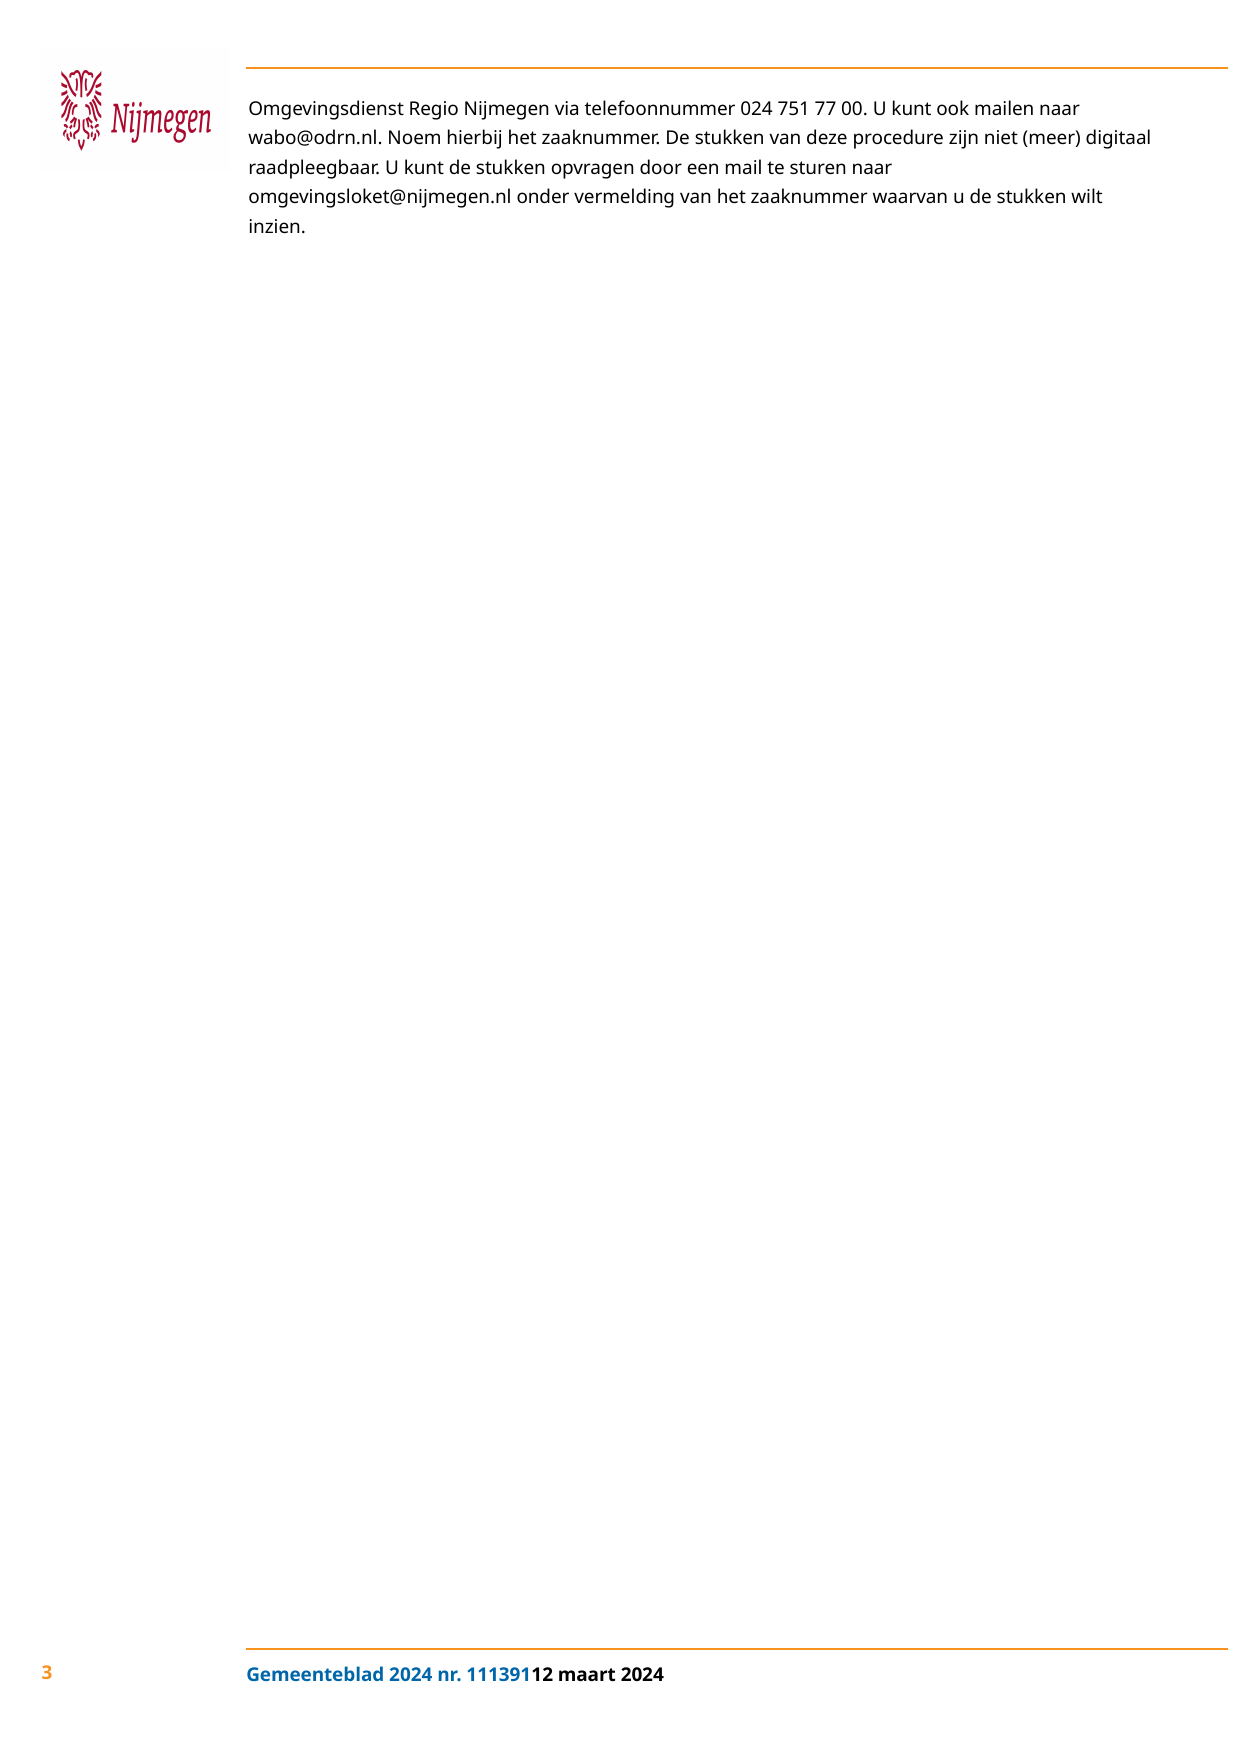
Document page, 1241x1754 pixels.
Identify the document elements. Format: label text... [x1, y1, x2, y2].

text Omgevingsdienst Regio Nijmegen via telefoonnummer 024 751 77 00. U kunt ook mailen naar wabo@odrn.nl. Noem hierbij het zaaknummer. De stukken van deze procedure zijn niet (meer) digitaal raadpleegbaar. U kunt de stukken opvragen door een mail te sturen naar omgevingsloket@nijmegen.nl onder vermelding van het zaaknummer waarvan u de stukken wilt inzien. [248, 95, 1152, 239]
picture [41, 47, 231, 172]
